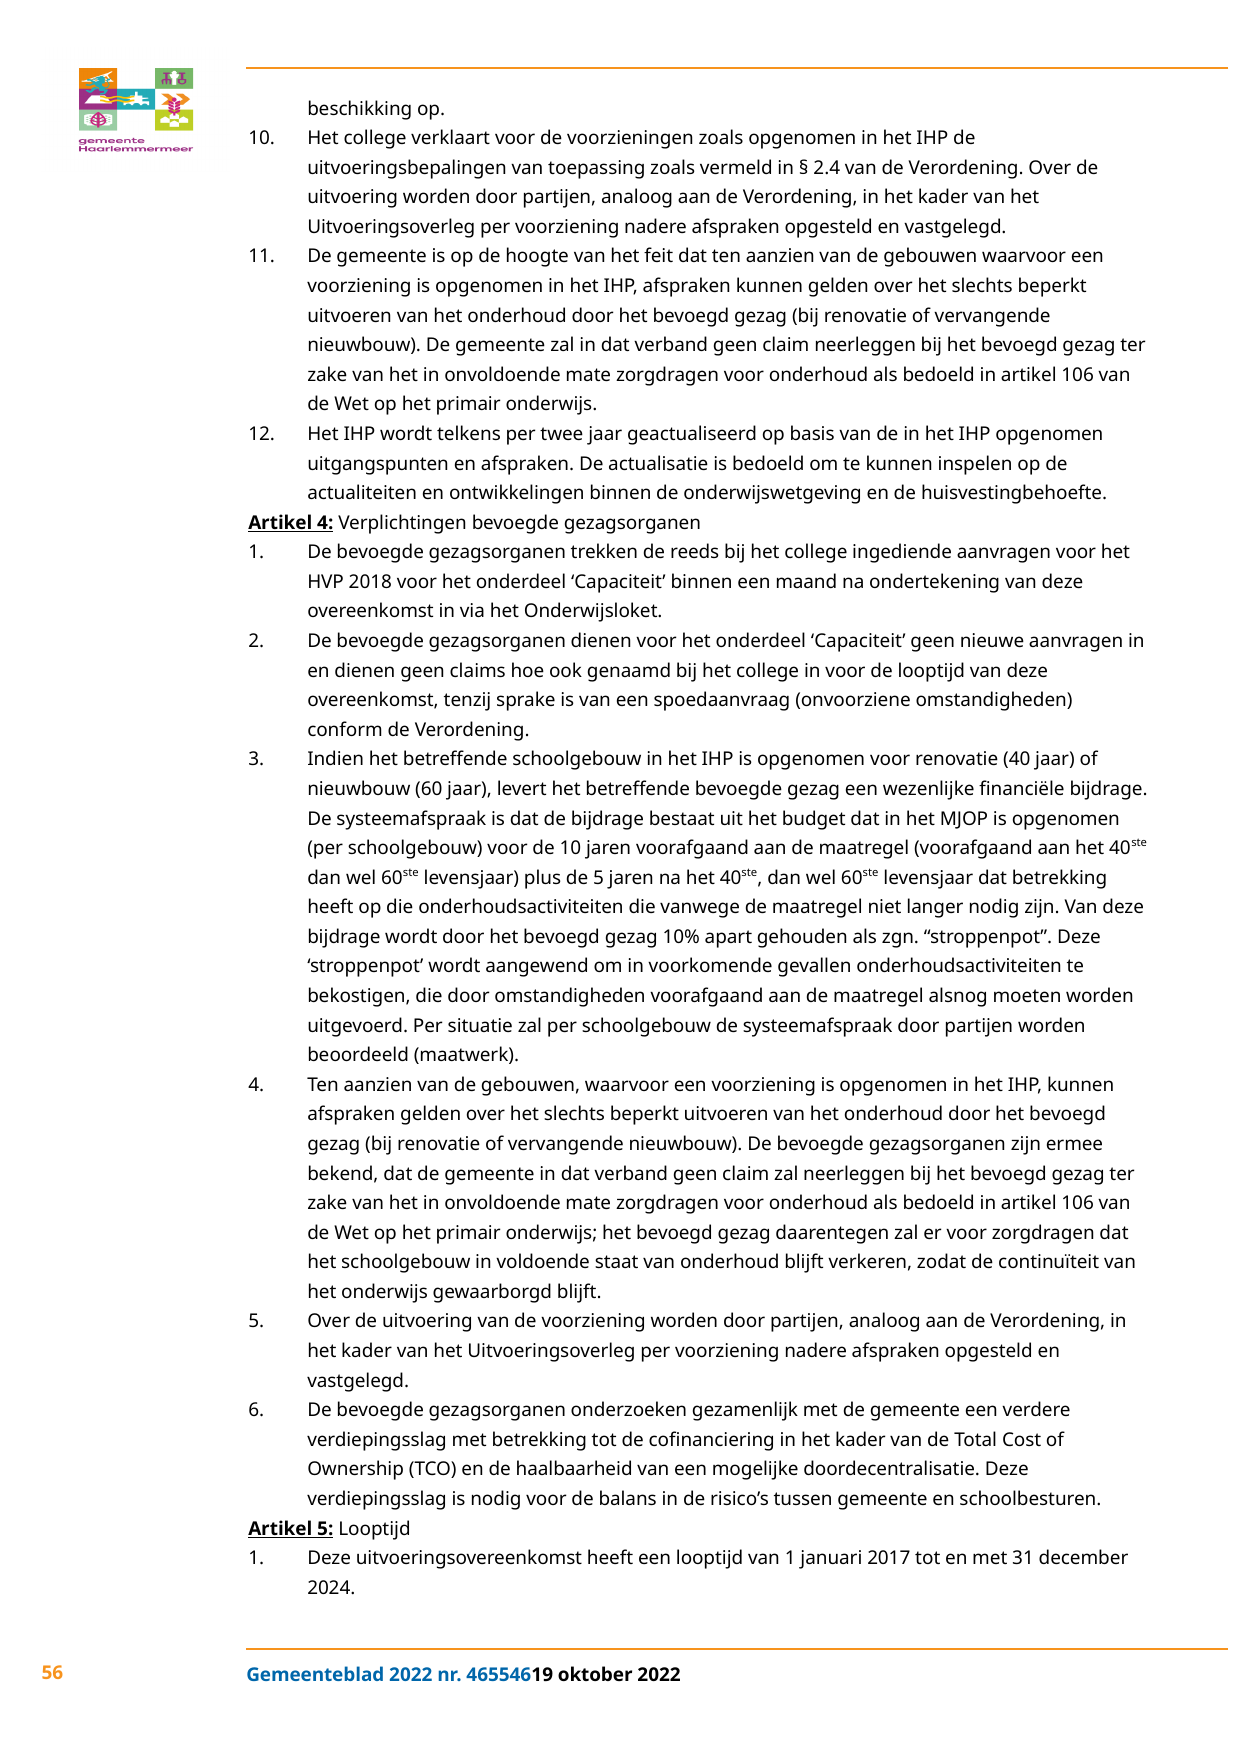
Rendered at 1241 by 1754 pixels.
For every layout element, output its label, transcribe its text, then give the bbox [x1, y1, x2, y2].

list Deze uitvoeringsovereenkomst heeft een looptijd van 1 januari 2017 tot en met 31 december 2024. [248, 1544, 1152, 1600]
text Artikel 4: Verplichtingen bevoegde gezagsorganen [248, 509, 1152, 535]
list Indien het betreffende schoolgebouw in het IHP is opgenomen voor renovatie (40 jaar) of nieuwbouw (60 jaar), levert het betreffende bevoegde gezag een wezenlijke financiële bijdrage. De systeemafspraak is dat de bijdrage bestaat uit het budget dat in het MJOP is opgenomen (per schoolgebouw) voor de 10 jaren voorafgaand aan de maatregel (voorafgaand aan het 40ste dan wel 60ste levensjaar) plus de 5 jaren na het 40ste, dan wel 60ste levensjaar dat betrekking heeft op die onderhoudsactiviteiten die vanwege de maatregel niet langer nodig zijn. Van deze bijdrage wordt door het bevoegd gezag 10% apart gehouden als zgn. “stroppenpot”. Deze ‘stroppenpot’ wordt aangewend om in voorkomende gevallen onderhoudsactiviteiten te bekostigen, die door omstandigheden voorafgaand aan de maatregel alsnog moeten worden uitgevoerd. Per situatie zal per schoolgebouw de systeemafspraak door partijen worden beoordeeld (maatwerk). [248, 746, 1152, 1067]
list Ten aanzien van de gebouwen, waarvoor een voorziening is opgenomen in het IHP, kunnen afspraken gelden over het slechts beperkt uitvoeren van het onderhoud door het bevoegd gezag (bij renovatie of vervangende nieuwbouw). De bevoegde gezagsorganen zijn ermee bekend, dat de gemeente in dat verband geen claim zal neerleggen bij het bevoegd gezag ter zake van het in onvoldoende mate zorgdragen voor onderhoud als bedoeld in artikel 106 van de Wet op het primair onderwijs; het bevoegd gezag daarentegen zal er voor zorgdragen dat het schoolgebouw in voldoende staat van onderhoud blijft verkeren, zodat de continuïteit van het onderwijs gewaarborgd blijft. [248, 1071, 1152, 1304]
list De bevoegde gezagsorganen onderzoeken gezamenlijk met de gemeente een verdere verdiepingsslag met betrekking tot de cofinanciering in het kader van de Total Cost of Ownership (TCO) en de haalbaarheid van een mogelijke doordecentralisatie. Deze verdiepingsslag is nodig voor de balans in de risico’s tussen gemeente en schoolbesturen. [248, 1396, 1152, 1511]
picture [41, 47, 231, 172]
list De bevoegde gezagsorganen trekken de reeds bij het college ingediende aanvragen voor het HVP 2018 voor het onderdeel ‘Capaciteit’ binnen een maand na ondertekening van deze overeenkomst in via het Onderwijsloket. [248, 538, 1152, 623]
list Het IHP wordt telkens per twee jaar geactualiseerd op basis van de in het IHP opgenomen uitgangspunten en afspraken. De actualisatie is bedoeld om te kunnen inspelen op de actualiteiten en ontwikkelingen binnen de onderwijswetgeving en de huisvestingbehoefte. [248, 420, 1152, 505]
list De gemeente is op de hoogte van het feit dat ten aanzien van de gebouwen waarvoor een voorziening is opgenomen in het IHP, afspraken kunnen gelden over het slechts beperkt uitvoeren van het onderhoud door het bevoegd gezag (bij renovatie of vervangende nieuwbouw). De gemeente zal in dat verband geen claim neerleggen bij het bevoegd gezag ter zake van het in onvoldoende mate zorgdragen voor onderhoud als bedoeld in artikel 106 van de Wet op het primair onderwijs. [248, 243, 1152, 416]
list Over de uitvoering van de voorziening worden door partijen, analoog aan de Verordening, in het kader van het Uitvoeringsoverleg per voorziening nadere afspraken opgesteld en vastgelegd. [248, 1308, 1152, 1393]
list beschikking op. [248, 95, 1152, 121]
text Artikel 5: Looptijd [248, 1515, 1152, 1541]
list Het college verklaart voor de voorzieningen zoals opgenomen in het IHP de uitvoeringsbepalingen van toepassing zoals vermeld in § 2.4 van de Verordening. Over de uitvoering worden door partijen, analoog aan de Verordening, in het kader van het Uitvoeringsoverleg per voorziening nadere afspraken opgesteld en vastgelegd. [248, 124, 1152, 239]
list De bevoegde gezagsorganen dienen voor het onderdeel ‘Capaciteit’ geen nieuwe aanvragen in en dienen geen claims hoe ook genaamd bij het college in voor de looptijd van deze overeenkomst, tenzij sprake is van een spoedaanvraag (onvoorziene omstandigheden) conform de Verordening. [248, 627, 1152, 742]
